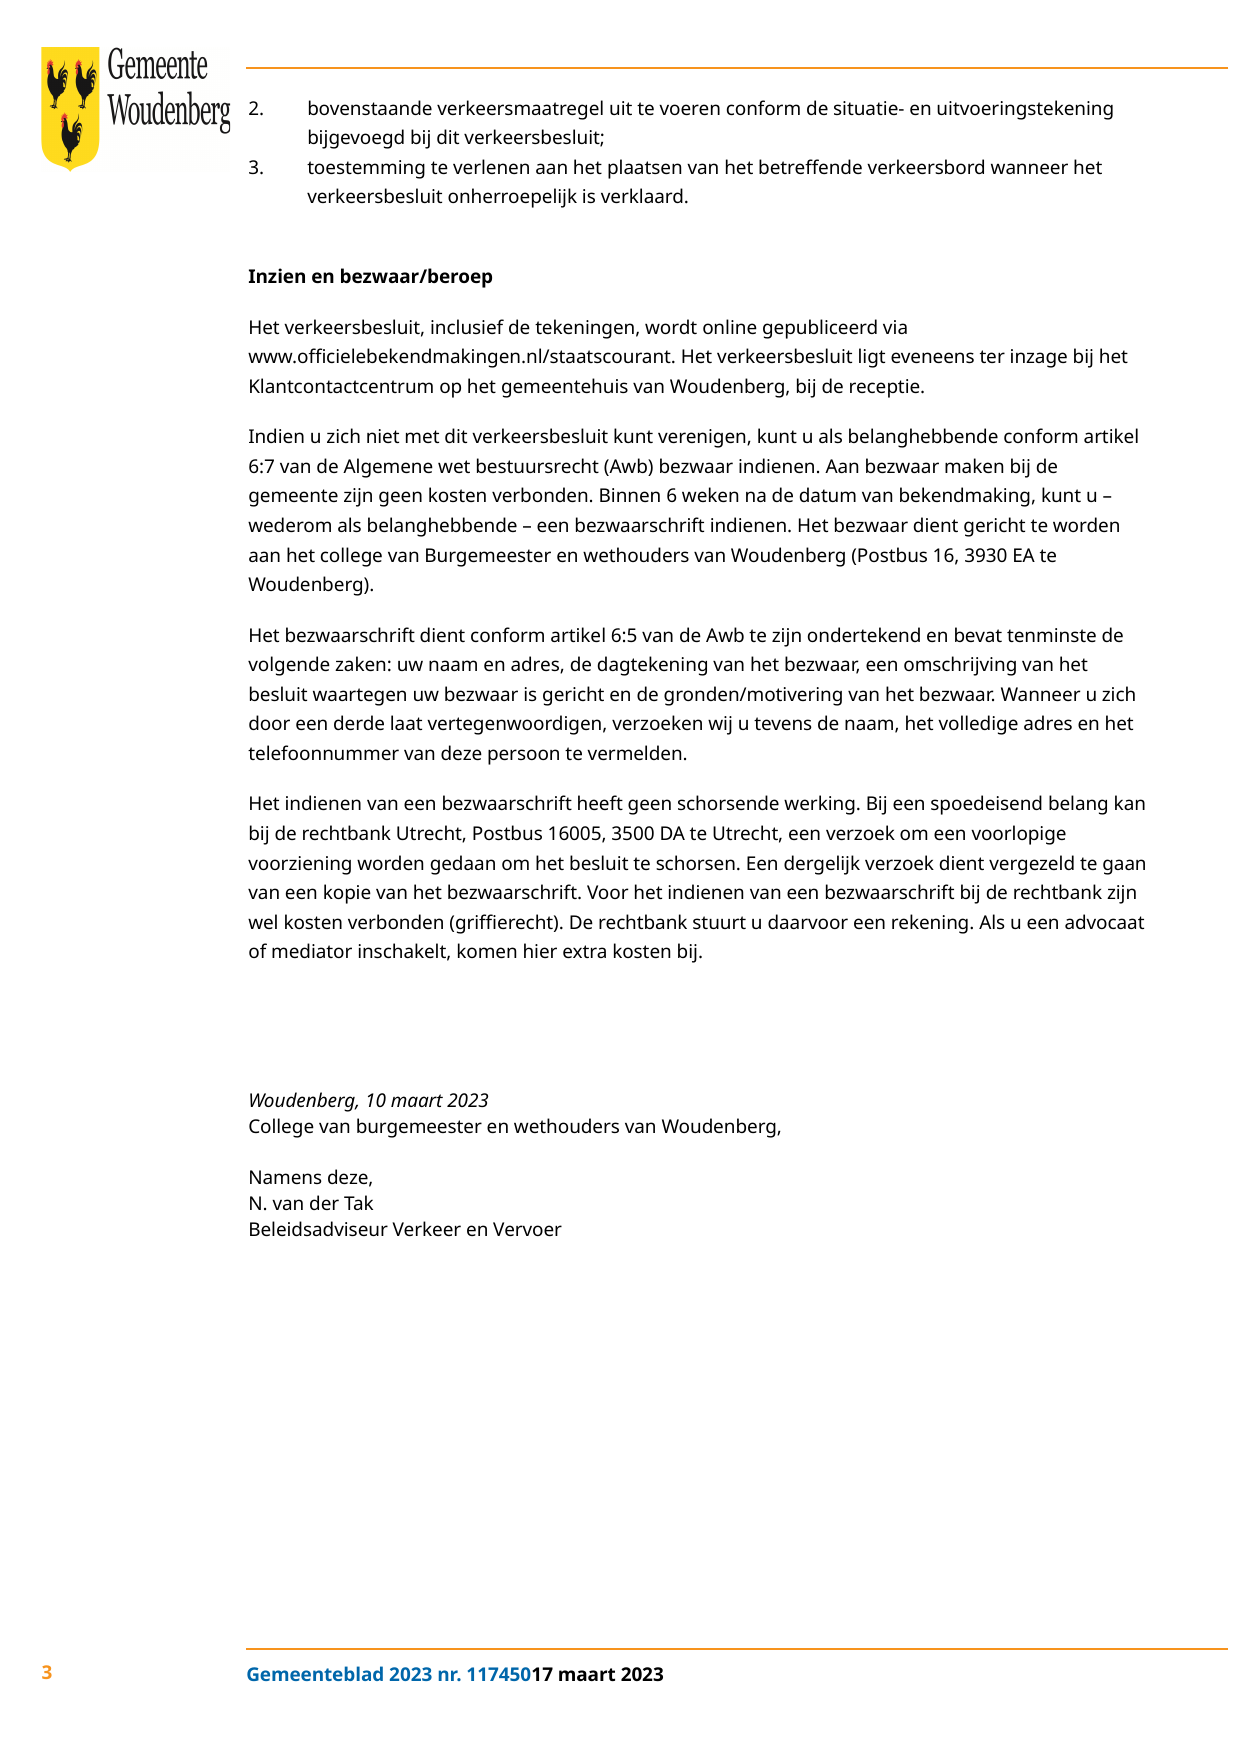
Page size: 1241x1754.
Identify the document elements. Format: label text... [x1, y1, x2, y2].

text College van burgemeester en wethouders van Woudenberg, [248, 1113, 1152, 1139]
text Inzien en bezwaar/beroep [248, 263, 1152, 289]
text Namens deze, [248, 1164, 1152, 1190]
list toestemming te verlenen aan het plaatsen van het betreffende verkeersbord wanneer het verkeersbesluit onherroepelijk is verklaard. [248, 154, 1152, 209]
text Indien u zich niet met dit verkeersbesluit kunt verenigen, kunt u als belanghebbende conform artikel 6:7 van de Algemene wet bestuursrecht (Awb) bezwaar indienen. Aan bezwaar maken bij de gemeente zijn geen kosten verbonden. Binnen 6 weken na de datum van bekendmaking, kunt u – wederom als belanghebbende – een bezwaarschrift indienen. Het bezwaar dient gericht te worden aan het college van Burgemeester en wethouders van Woudenberg (Postbus 16, 3930 EA te Woudenberg). [248, 423, 1152, 597]
text Woudenberg, 10 maart 2023 [248, 1087, 1152, 1113]
text Het verkeersbesluit, inclusief de tekeningen, wordt online gepubliceerd via www.officielebekendmakingen.nl/staatscourant. Het verkeersbesluit ligt eveneens ter inzage bij het Klantcontactcentrum op het gemeentehuis van Woudenberg, bij de receptie. [248, 314, 1152, 399]
text Het bezwaarschrift dient conform artikel 6:5 van de Awb te zijn ondertekend en bevat tenminste de volgende zaken: uw naam en adres, de dagtekening van het bezwaar, een omschrijving van het besluit waartegen uw bezwaar is gericht en de gronden/motivering van het bezwaar. Wanneer u zich door een derde laat vertegenwoordigen, verzoeken wij u tevens de naam, het volledige adres en het telefoonnummer van deze persoon te vermelden. [248, 622, 1152, 766]
list bovenstaande verkeersmaatregel uit te voeren conform de situatie- en uitvoeringstekening bijgevoegd bij dit verkeersbesluit; [248, 95, 1152, 150]
picture [41, 47, 231, 172]
text Beleidsadviseur Verkeer en Vervoer [248, 1216, 1152, 1242]
text Het indienen van een bezwaarschrift heeft geen schorsende werking. Bij een spoedeisend belang kan bij de rechtbank Utrecht, Postbus 16005, 3500 DA te Utrecht, een verzoek om een voorlopige voorziening worden gedaan om het besluit te schorsen. Een dergelijk verzoek dient vergezeld te gaan van een kopie van het bezwaarschrift. Voor het indienen van een bezwaarschrift bij de rechtbank zijn wel kosten verbonden (griffierecht). De rechtbank stuurt u daarvoor een rekening. Als u een advocaat of mediator inschakelt, komen hier extra kosten bij. [248, 791, 1152, 964]
text N. van der Tak [248, 1190, 1152, 1216]
